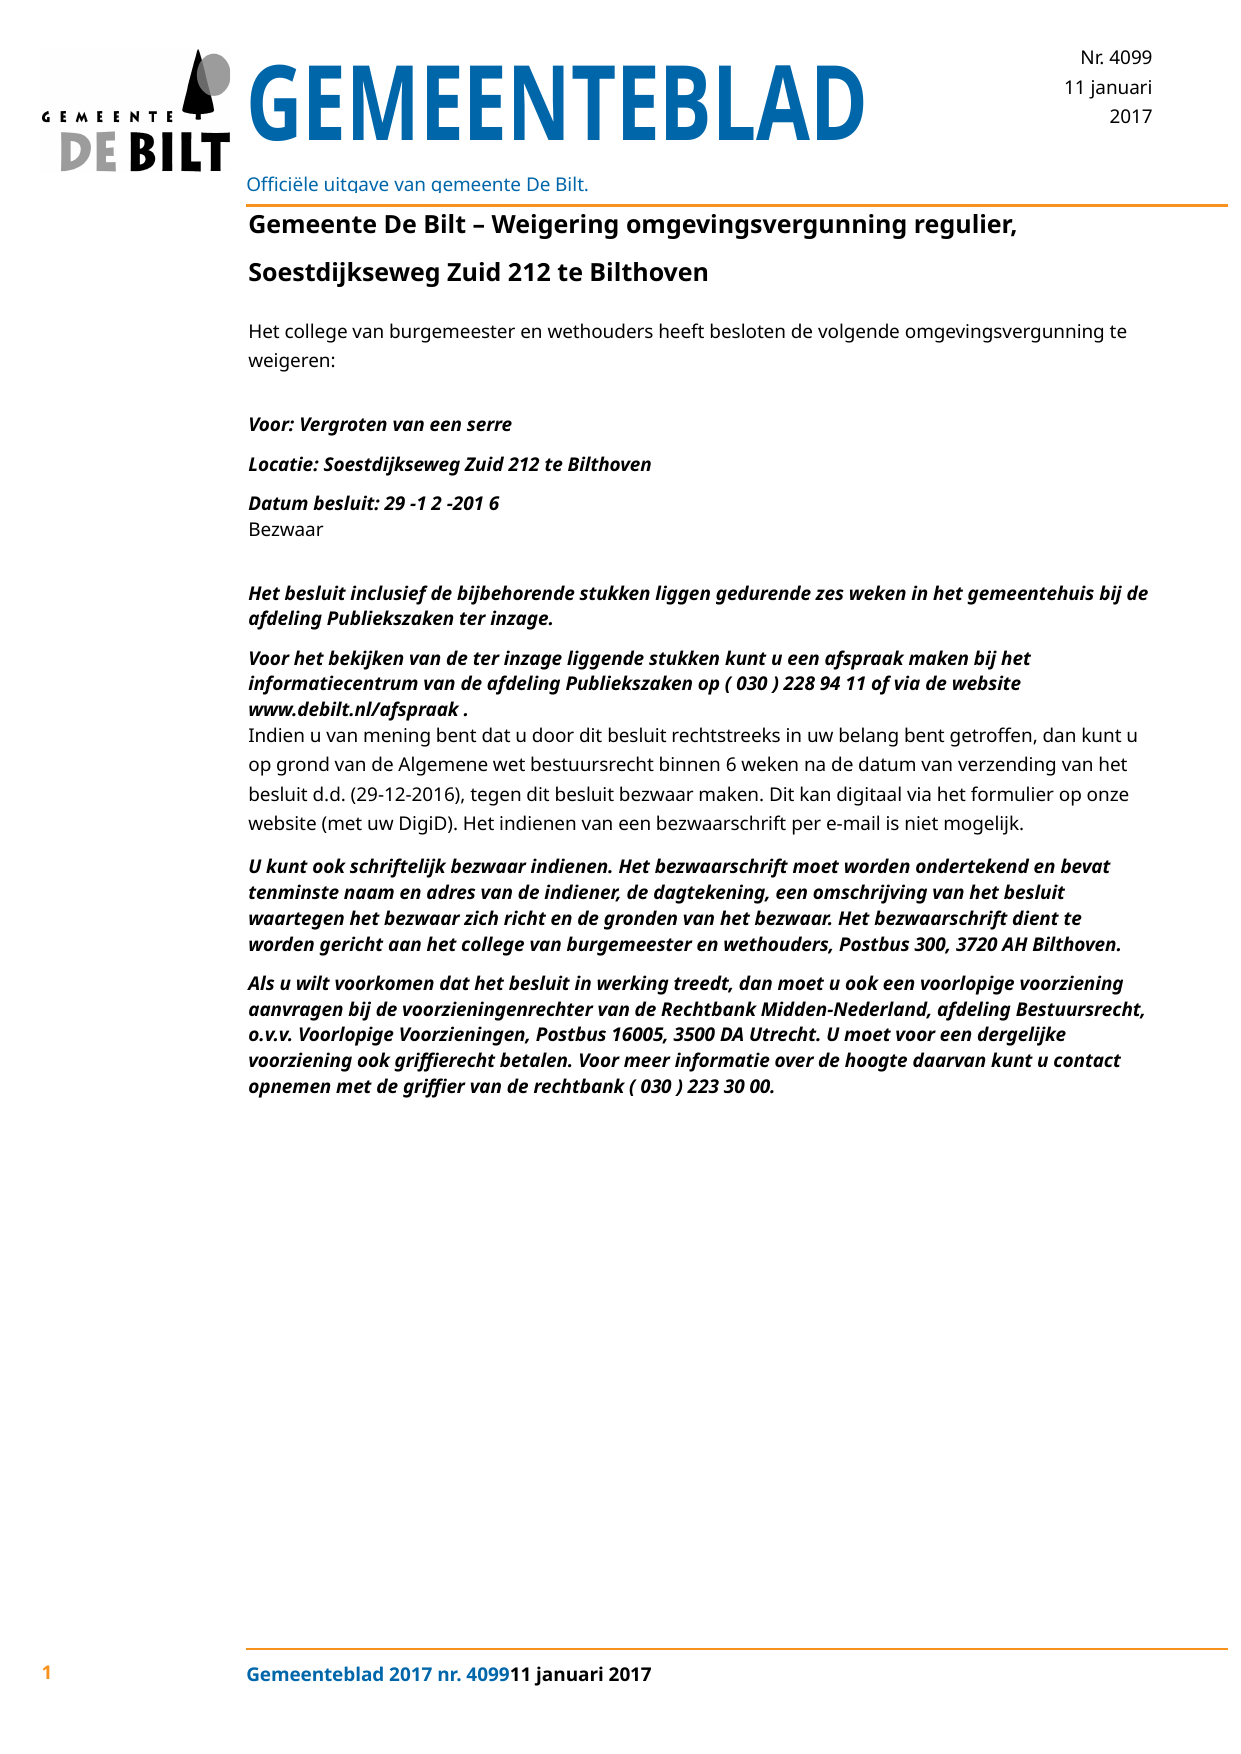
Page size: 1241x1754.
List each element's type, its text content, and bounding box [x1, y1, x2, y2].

text Indien u van mening bent dat u door dit besluit rechtstreeks in uw belang bent getroffen, dan kunt u op grond van de Algemene wet bestuursrecht binnen 6 weken na de datum van verzending van het besluit d.d. (29-12-2016), tegen dit besluit bezwaar maken. Dit kan digitaal via het formulier op onze website (met uw DigiD). Het indienen van een bezwaarschrift per e-mail is niet mogelijk. [248, 722, 1152, 836]
text Het college van burgemeester en wethouders heeft besloten de volgende omgevingsvergunning te weigeren: [248, 318, 1152, 373]
text Locatie: Soestdijkseweg Zuid 212 te Bilthoven [248, 451, 1152, 476]
text Gemeente De Bilt – Weigering omgevingsvergunning regulier, Soestdijkseweg Zuid 212 te Bilthoven [248, 207, 1152, 288]
text Voor: Vergroten van een serre [248, 411, 1152, 437]
text Voor het bekijken van de ter inzage liggende stukken kunt u een afspraak maken bij het informatiecentrum van de afdeling Publiekszaken op ( 030 ) 228 94 11 of via de website www.debilt.nl/afspraak . [248, 645, 1152, 722]
text Bezwaar [248, 516, 1152, 541]
text Als u wilt voorkomen dat het besluit in werking treedt, dan moet u ook een voorlopige voorziening aanvragen bij de voorzieningenrechter van de Rechtbank Midden-Nederland, afdeling Bestuursrecht, o.v.v. Voorlopige Voorzieningen, Postbus 16005, 3500 DA Utrecht. U moet voor een dergelijke voorziening ook griffierecht betalen. Voor meer informatie over de hoogte daarvan kunt u contact opnemen met de griffier van de rechtbank ( 030 ) 223 30 00. [248, 970, 1152, 1099]
text Datum besluit: 29 -1 2 -201 6 [248, 490, 1152, 516]
picture [41, 47, 231, 172]
text Het besluit inclusief de bijbehorende stukken liggen gedurende zes weken in het gemeentehuis bij de afdeling Publiekszaken ter inzage. [248, 580, 1152, 631]
text U kunt ook schriftelijk bezwaar indienen. Het bezwaarschrift moet worden ondertekend en bevat tenminste naam en adres van de indiener, de dagtekening, een omschrijving van het besluit waartegen het bezwaar zich richt en de gronden van het bezwaar. Het bezwaarschrift dient te worden gericht aan het college van burgemeester en wethouders, Postbus 300, 3720 AH Bilthoven. [248, 854, 1152, 957]
